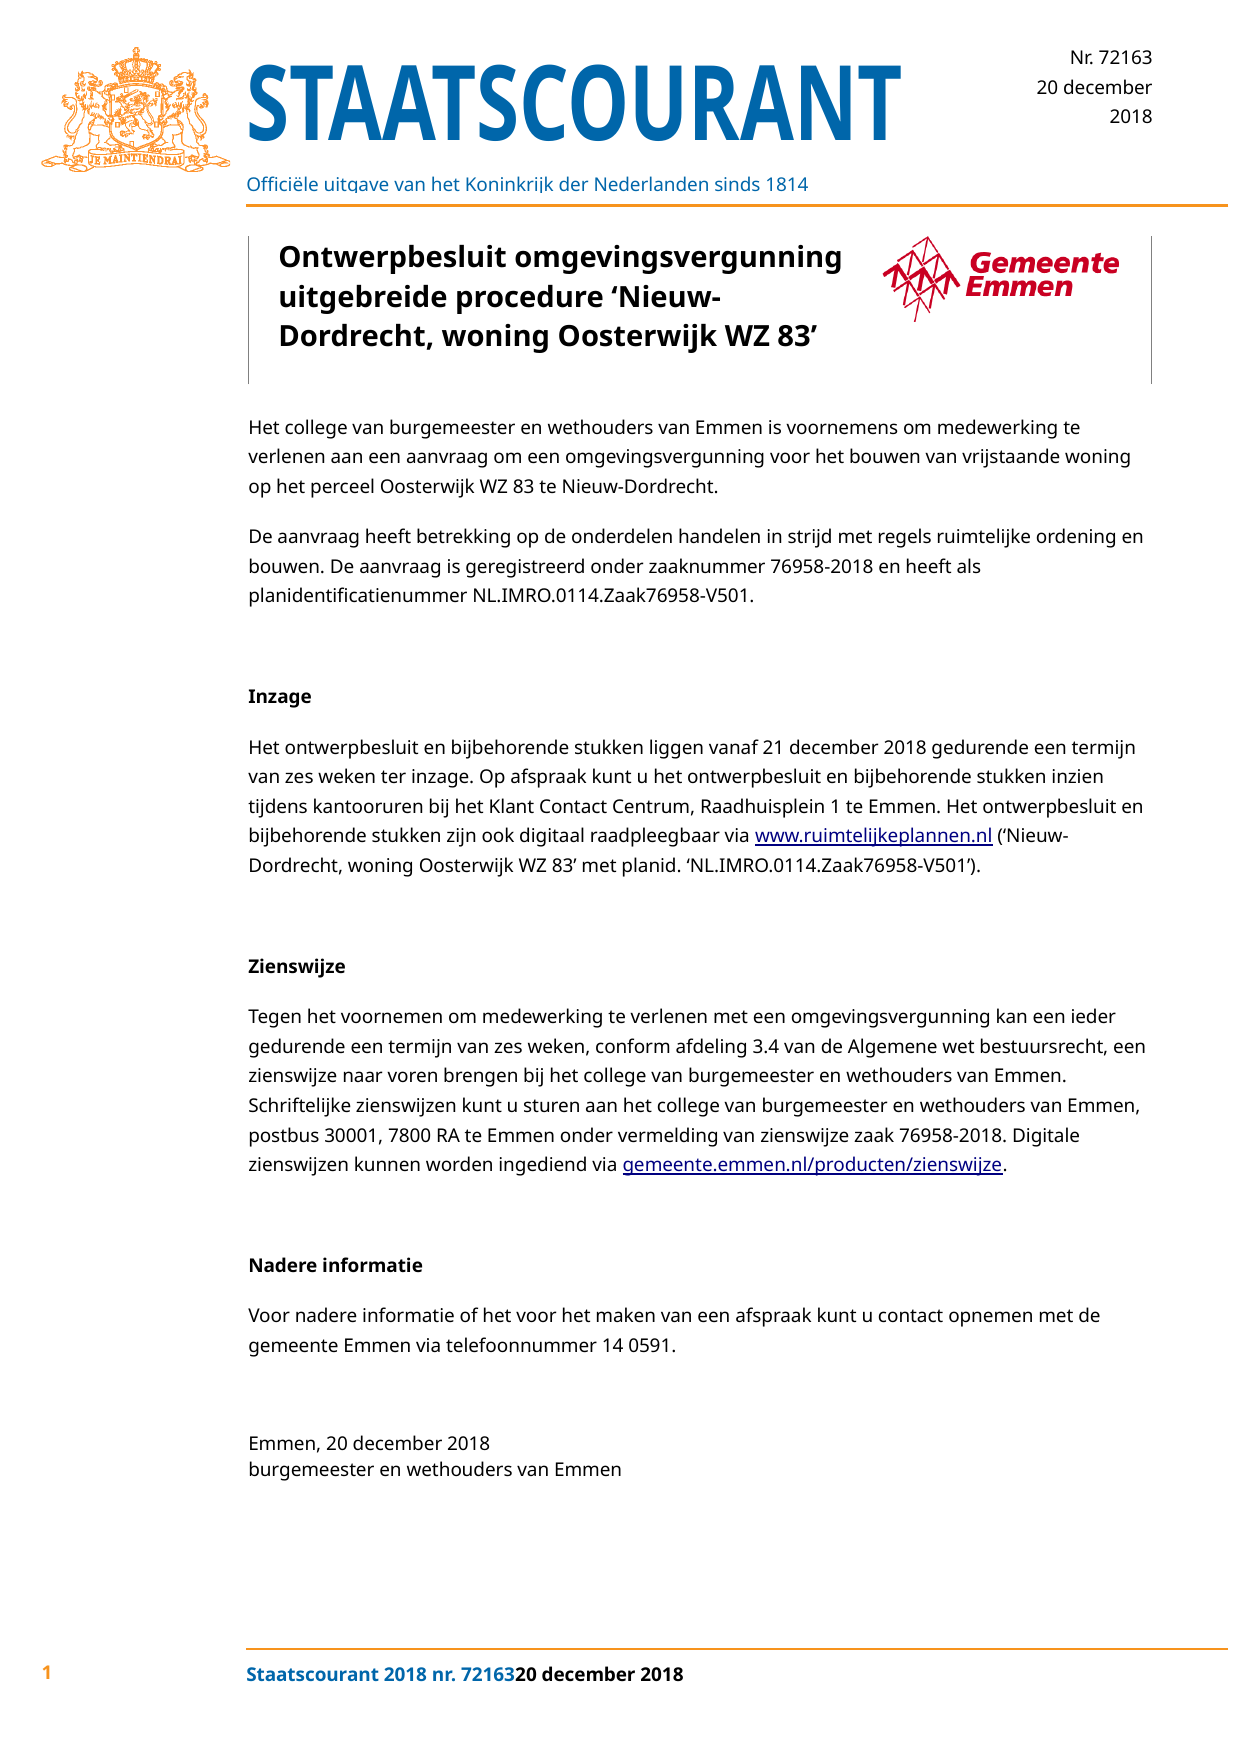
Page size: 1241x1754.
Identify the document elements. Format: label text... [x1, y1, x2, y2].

table_header Ontwerpbesluit omgevingsvergunning uitgebreide procedure ‘Nieuw-Dordrecht, woning Oosterwijk WZ 83’ [249, 236, 850, 384]
text De aanvraag heeft betrekking op de onderdelen handelen in strijd met regels ruimtelijke ordening en bouwen. De aanvraag is geregistreerd onder zaaknummer 76958-2018 en heeft als planidentificatienummer NL.IMRO.0114.Zaak76958-V501. [248, 523, 1152, 608]
table_header [850, 236, 1151, 384]
picture [882, 236, 1119, 322]
text Het ontwerpbesluit en bijbehorende stukken liggen vanaf 21 december 2018 gedurende een termijn van zes weken ter inzage. Op afspraak kunt u het ontwerpbesluit en bijbehorende stukken inzien tijdens kantooruren bij het Klant Contact Centrum, Raadhuisplein 1 te Emmen. Het ontwerpbesluit en bijbehorende stukken zijn ook digitaal raadpleegbaar via www.ruimtelijkeplannen.nl (‘Nieuw-Dordrecht, woning Oosterwijk WZ 83’ met planid. ‘NL.IMRO.0114.Zaak76958-V501’). [248, 734, 1152, 878]
text Het college van burgemeester en wethouders van Emmen is voornemens om medewerking te verlenen aan een aanvraag om een omgevingsvergunning voor het bouwen van vrijstaande woning op het perceel Oosterwijk WZ 83 te Nieuw-Dordrecht. [248, 414, 1152, 499]
text Nadere informatie [248, 1252, 1152, 1278]
picture [41, 47, 231, 172]
text Tegen het voornemen om medewerking te verlenen met een omgevingsvergunning kan een ieder gedurende een termijn van zes weken, conform afdeling 3.4 van de Algemene wet bestuursrecht, een zienswijze naar voren brengen bij het college van burgemeester en wethouders van Emmen. Schriftelijke zienswijzen kunt u sturen aan het college van burgemeester en wethouders van Emmen, postbus 30001, 7800 RA te Emmen onder vermelding van zienswijze zaak 76958-2018. Digitale zienswijzen kunnen worden ingediend via gemeente.emmen.nl/producten/zienswijze. [248, 1003, 1152, 1177]
text Voor nadere informatie of het voor het maken van een afspraak kunt u contact opnemen met de gemeente Emmen via telefoonnummer 14 0591. [248, 1303, 1152, 1358]
text burgemeester en wethouders van Emmen [248, 1456, 1152, 1482]
text Zienswijze [248, 953, 1152, 979]
text Emmen, 20 december 2018 [248, 1431, 1152, 1456]
text Inzage [248, 683, 1152, 709]
